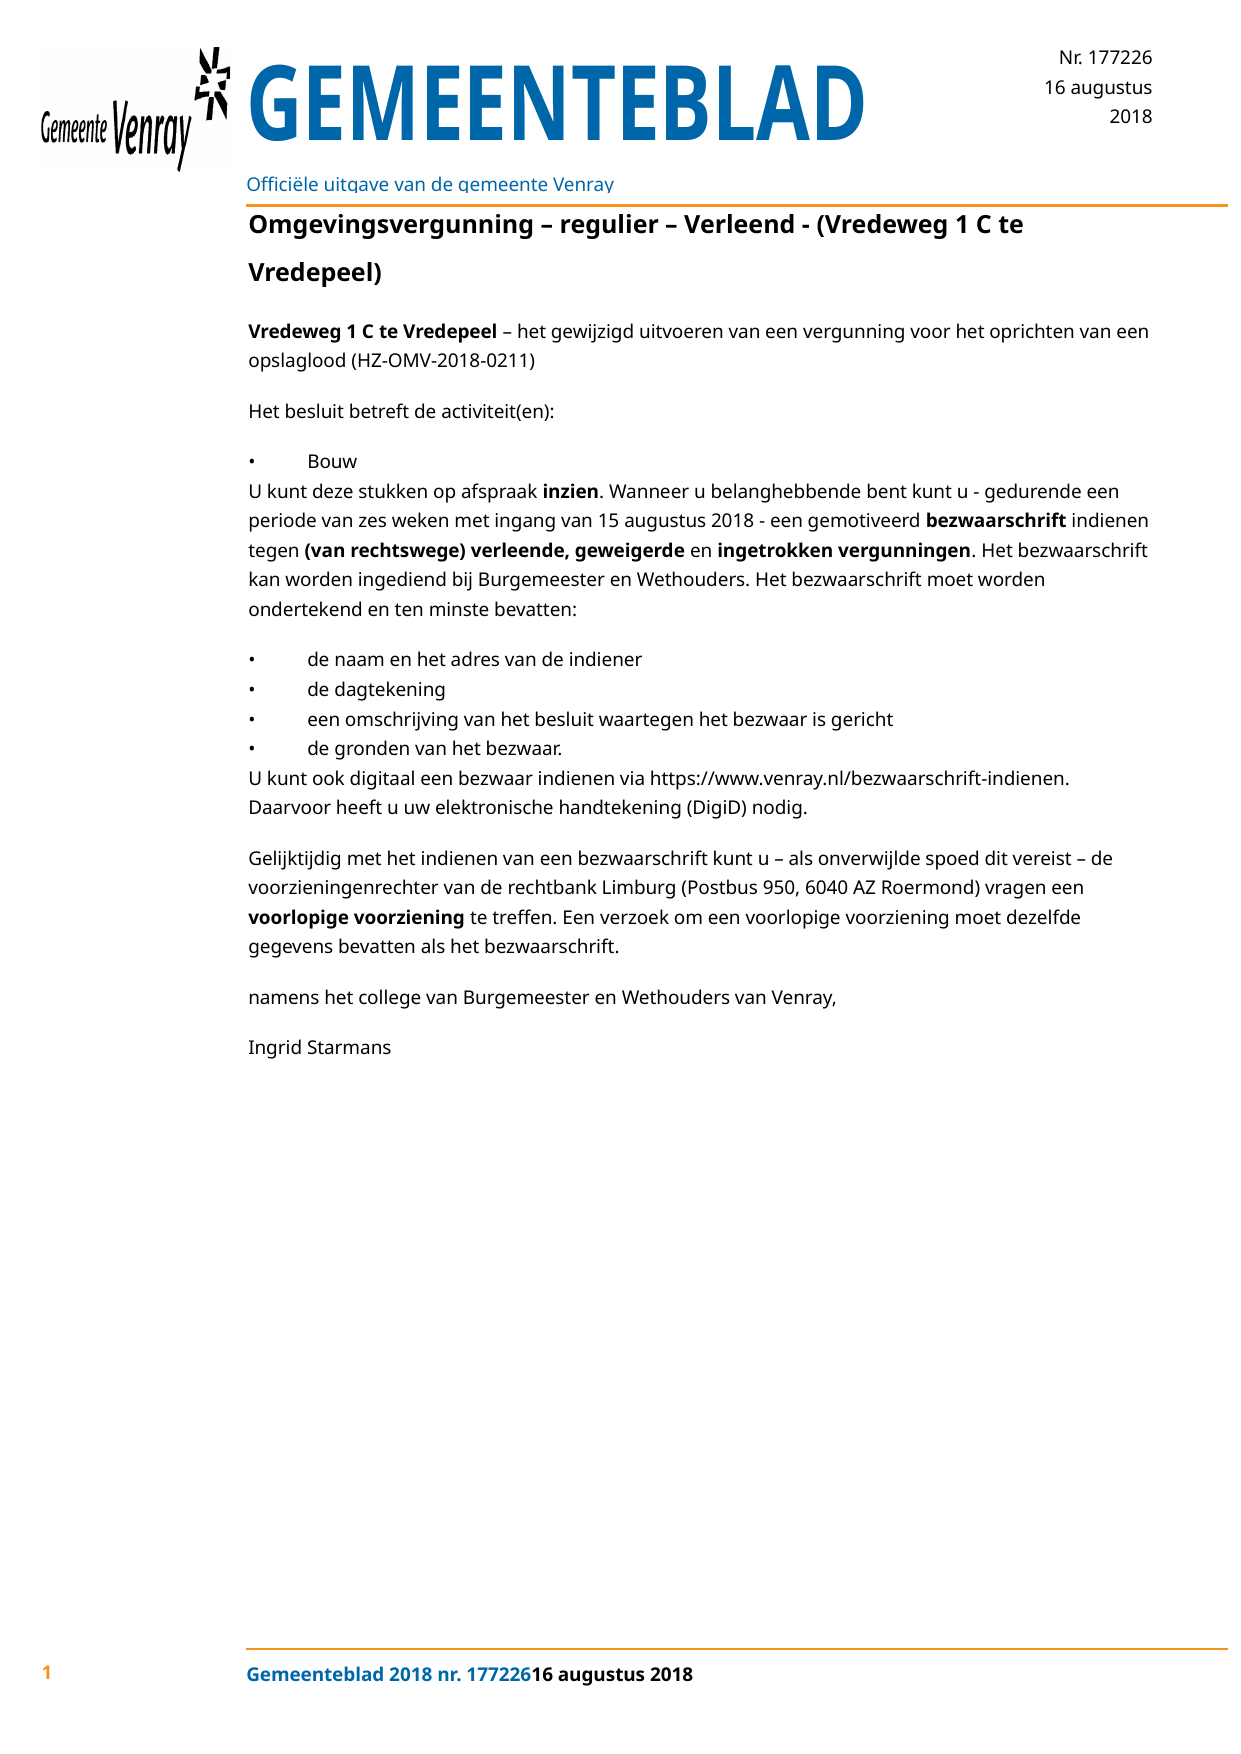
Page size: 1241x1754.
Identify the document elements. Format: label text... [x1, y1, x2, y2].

text Ingrid Starmans [248, 1034, 1152, 1060]
text Vredeweg 1 C te Vredepeel – het gewijzigd uitvoeren van een vergunning voor het oprichten van een opslaglood (HZ-OMV-2018-0211) [248, 318, 1152, 373]
list een omschrijving van het besluit waartegen het bezwaar is gericht [248, 706, 1152, 732]
list de gronden van het bezwaar. [248, 735, 1152, 761]
list Bouw [248, 448, 1152, 474]
text U kunt deze stukken op afspraak inzien. Wanneer u belanghebbende bent kunt u - gedurende een periode van zes weken met ingang van 15 augustus 2018 - een gemotiveerd bezwaarschrift indienen tegen (van rechtswege) verleende, geweigerde en ingetrokken vergunningen. Het bezwaarschrift kan worden ingediend bij Burgemeester en Wethouders. Het bezwaarschrift moet worden ondertekend en ten minste bevatten: [248, 478, 1152, 622]
text U kunt ook digitaal een bezwaar indienen via https://www.venray.nl/bezwaarschrift-indienen. Daarvoor heeft u uw elektronische handtekening (DigiD) nodig. [248, 765, 1152, 820]
picture [41, 47, 231, 172]
text Omgevingsvergunning – regulier – Verleend - (Vredeweg 1 C te Vredepeel) [248, 207, 1152, 288]
text namens het college van Burgemeester en Wethouders van Venray, [248, 984, 1152, 1010]
list de dagtekening [248, 676, 1152, 702]
text Gelijktijdig met het indienen van een bezwaarschrift kunt u – als onverwijlde spoed dit vereist – de voorzieningenrechter van de rechtbank Limburg (Postbus 950, 6040 AZ Roermond) vragen een voorlopige voorziening te treffen. Een verzoek om een voorlopige voorziening moet dezelfde gegevens bevatten als het bezwaarschrift. [248, 845, 1152, 959]
text Het besluit betreft de activiteit(en): [248, 398, 1152, 424]
list de naam en het adres van de indiener [248, 647, 1152, 672]
